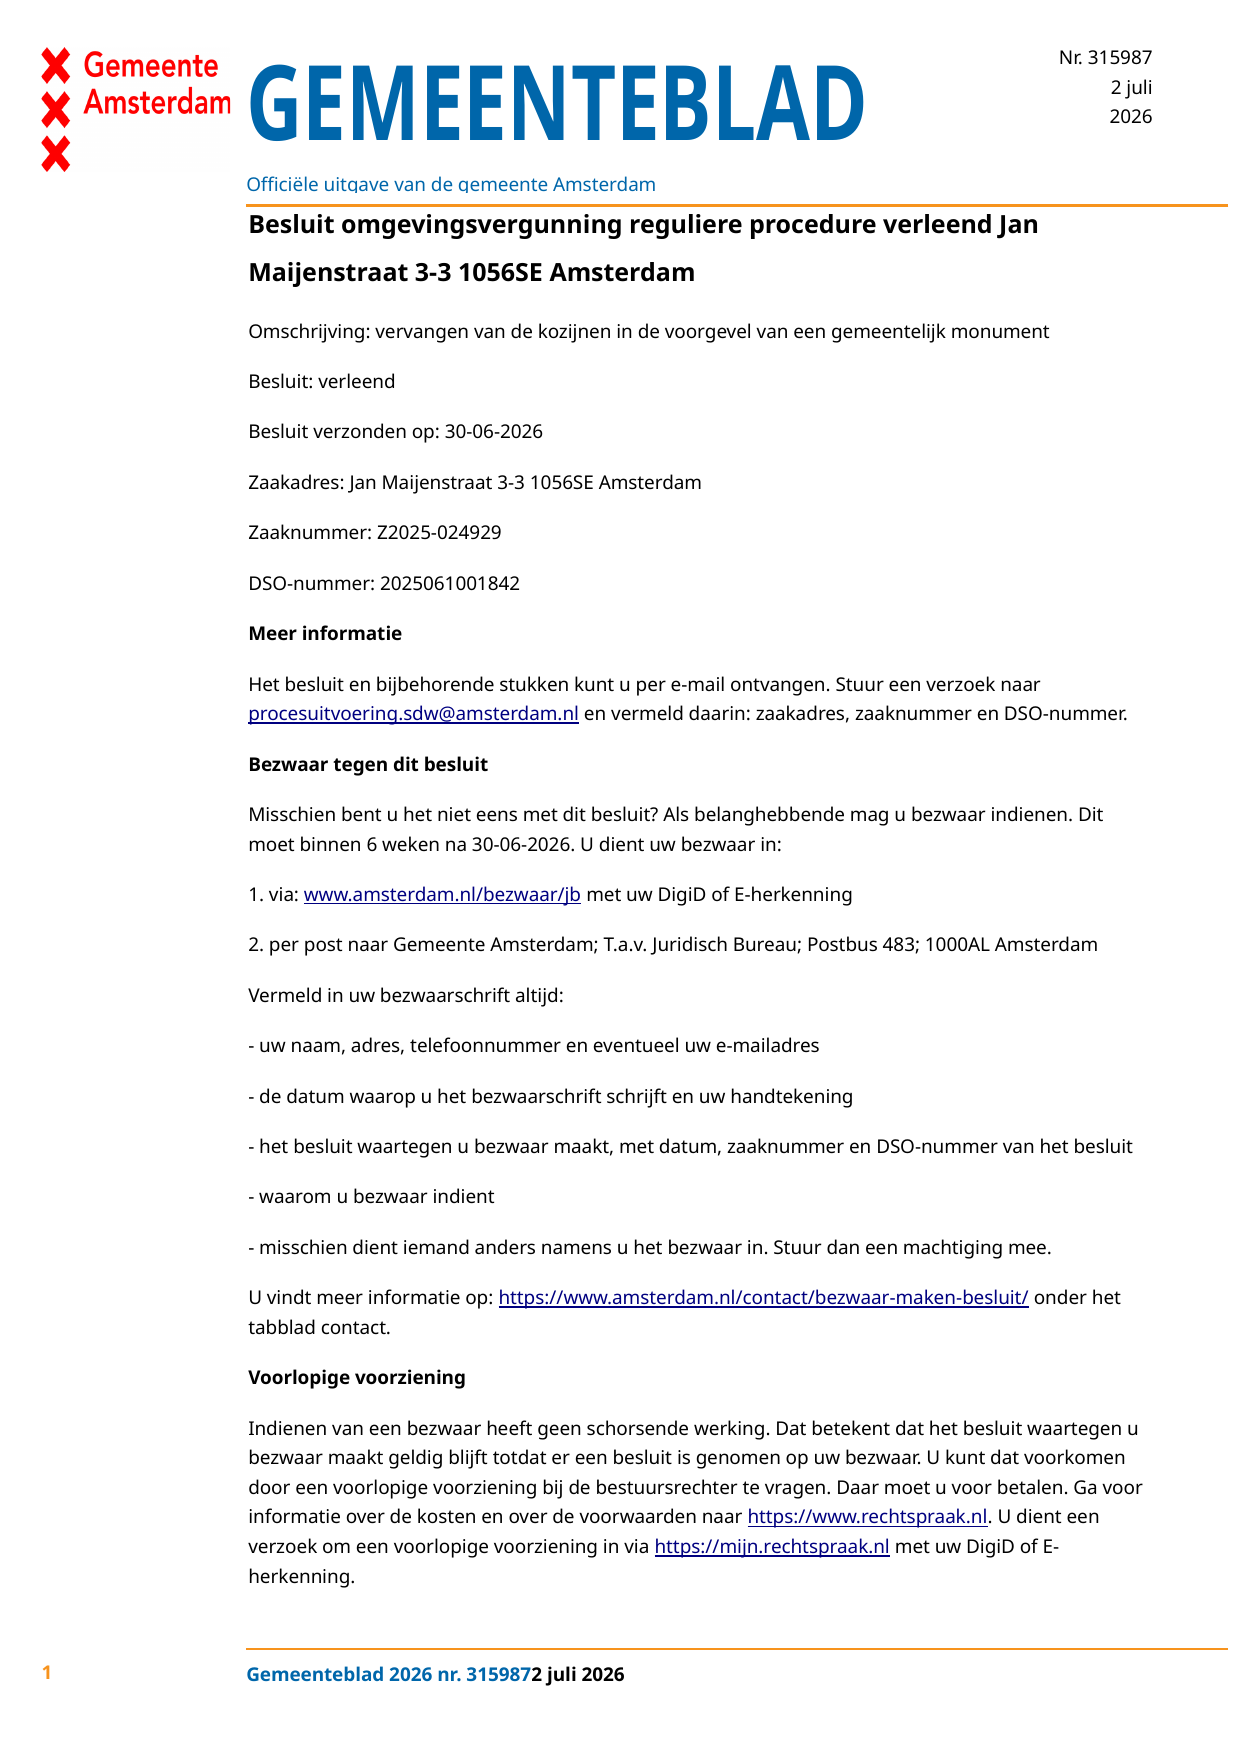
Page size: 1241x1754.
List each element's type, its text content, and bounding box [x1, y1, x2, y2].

text Besluit: verleend [248, 368, 1152, 394]
text Meer informatie [248, 620, 1152, 646]
text Zaakadres: Jan Maijenstraat 3-3 1056SE Amsterdam [248, 469, 1152, 495]
text Besluit omgevingsvergunning reguliere procedure verleend Jan Maijenstraat 3-3 1056SE Amsterdam [248, 207, 1152, 288]
text 1. via: www.amsterdam.nl/bezwaar/jb met uw DigiD of E-herkenning [248, 881, 1152, 907]
text U vindt meer informatie op: https://www.amsterdam.nl/contact/bezwaar-maken-besluit/ onder het tabblad contact. [248, 1284, 1152, 1340]
text Zaaknummer: Z2025-024929 [248, 519, 1152, 545]
text Omschrijving: vervangen van de kozijnen in de voorgevel van een gemeentelijk monument [248, 318, 1152, 344]
text Voorlopige voorziening [248, 1364, 1152, 1390]
text Misschien bent u het niet eens met dit besluit? Als belanghebbende mag u bezwaar indienen. Dit moet binnen 6 weken na 30-06-2026. U dient uw bezwaar in: [248, 801, 1152, 857]
picture [41, 47, 231, 172]
text - misschien dient iemand anders namens u het bezwaar in. Stuur dan een machtiging mee. [248, 1234, 1152, 1260]
text Besluit verzonden op: 30-06-2026 [248, 419, 1152, 444]
text - het besluit waartegen u bezwaar maakt, met datum, zaaknummer en DSO-nummer van het besluit [248, 1133, 1152, 1159]
text Het besluit en bijbehorende stukken kunt u per e-mail ontvangen. Stuur een verzoek naar procesuitvoering.sdw@amsterdam.nl en vermeld daarin: zaakadres, zaaknummer en DSO-nummer. [248, 671, 1152, 726]
text - de datum waarop u het bezwaarschrift schrijft en uw handtekening [248, 1083, 1152, 1109]
text DSO-nummer: 2025061001842 [248, 570, 1152, 596]
text Vermeld in uw bezwaarschrift altijd: [248, 982, 1152, 1008]
text 2. per post naar Gemeente Amsterdam; T.a.v. Juridisch Bureau; Postbus 483; 1000AL Amsterdam [248, 932, 1152, 957]
text - uw naam, adres, telefoonnummer en eventueel uw e-mailadres [248, 1032, 1152, 1058]
text Bezwaar tegen dit besluit [248, 751, 1152, 777]
text - waarom u bezwaar indient [248, 1184, 1152, 1209]
text Indienen van een bezwaar heeft geen schorsende werking. Dat betekent dat het besluit waartegen u bezwaar maakt geldig blijft totdat er een besluit is genomen op uw bezwaar. U kunt dat voorkomen door een voorlopige voorziening bij de bestuursrechter te vragen. Daar moet u voor betalen. Ga voor informatie over de kosten en over de voorwaarden naar https://www.rechtspraak.nl. U dient een verzoek om een voorlopige voorziening in via https://mijn.rechtspraak.nl met uw DigiD of E-herkenning. [248, 1415, 1152, 1589]
